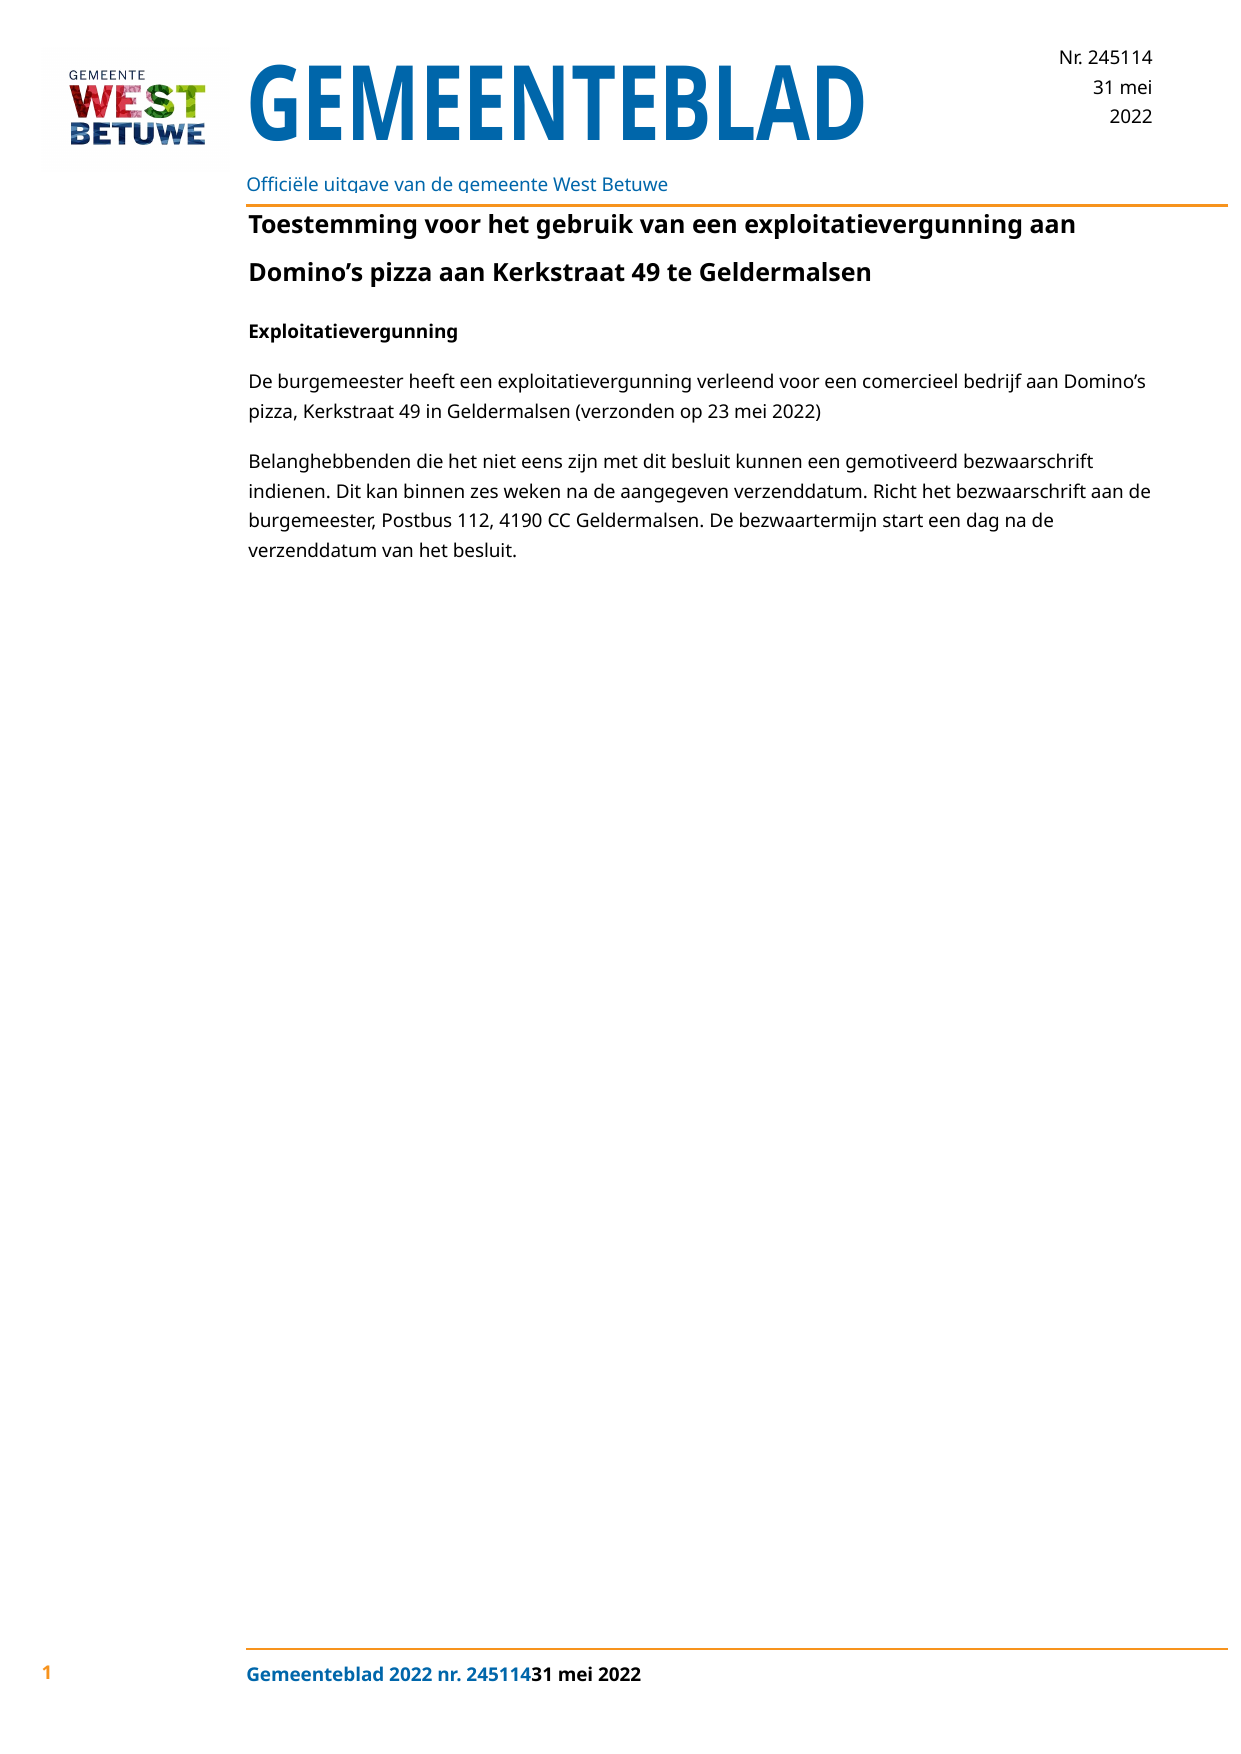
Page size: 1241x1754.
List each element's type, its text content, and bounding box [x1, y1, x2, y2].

text Exploitatievergunning [248, 318, 1152, 344]
text Toestemming voor het gebruik van een exploitatievergunning aan Domino’s pizza aan Kerkstraat 49 te Geldermalsen [248, 207, 1152, 288]
text Belanghebbenden die het niet eens zijn met dit besluit kunnen een gemotiveerd bezwaarschrift indienen. Dit kan binnen zes weken na de aangegeven verzenddatum. Richt het bezwaarschrift aan de burgemeester, Postbus 112, 4190 CC Geldermalsen. De bezwaartermijn start een dag na de verzenddatum van het besluit. [248, 448, 1152, 563]
picture [41, 47, 231, 172]
text De burgemeester heeft een exploitatievergunning verleend voor een comercieel bedrijf aan Domino’s pizza, Kerkstraat 49 in Geldermalsen (verzonden op 23 mei 2022) [248, 368, 1152, 424]
